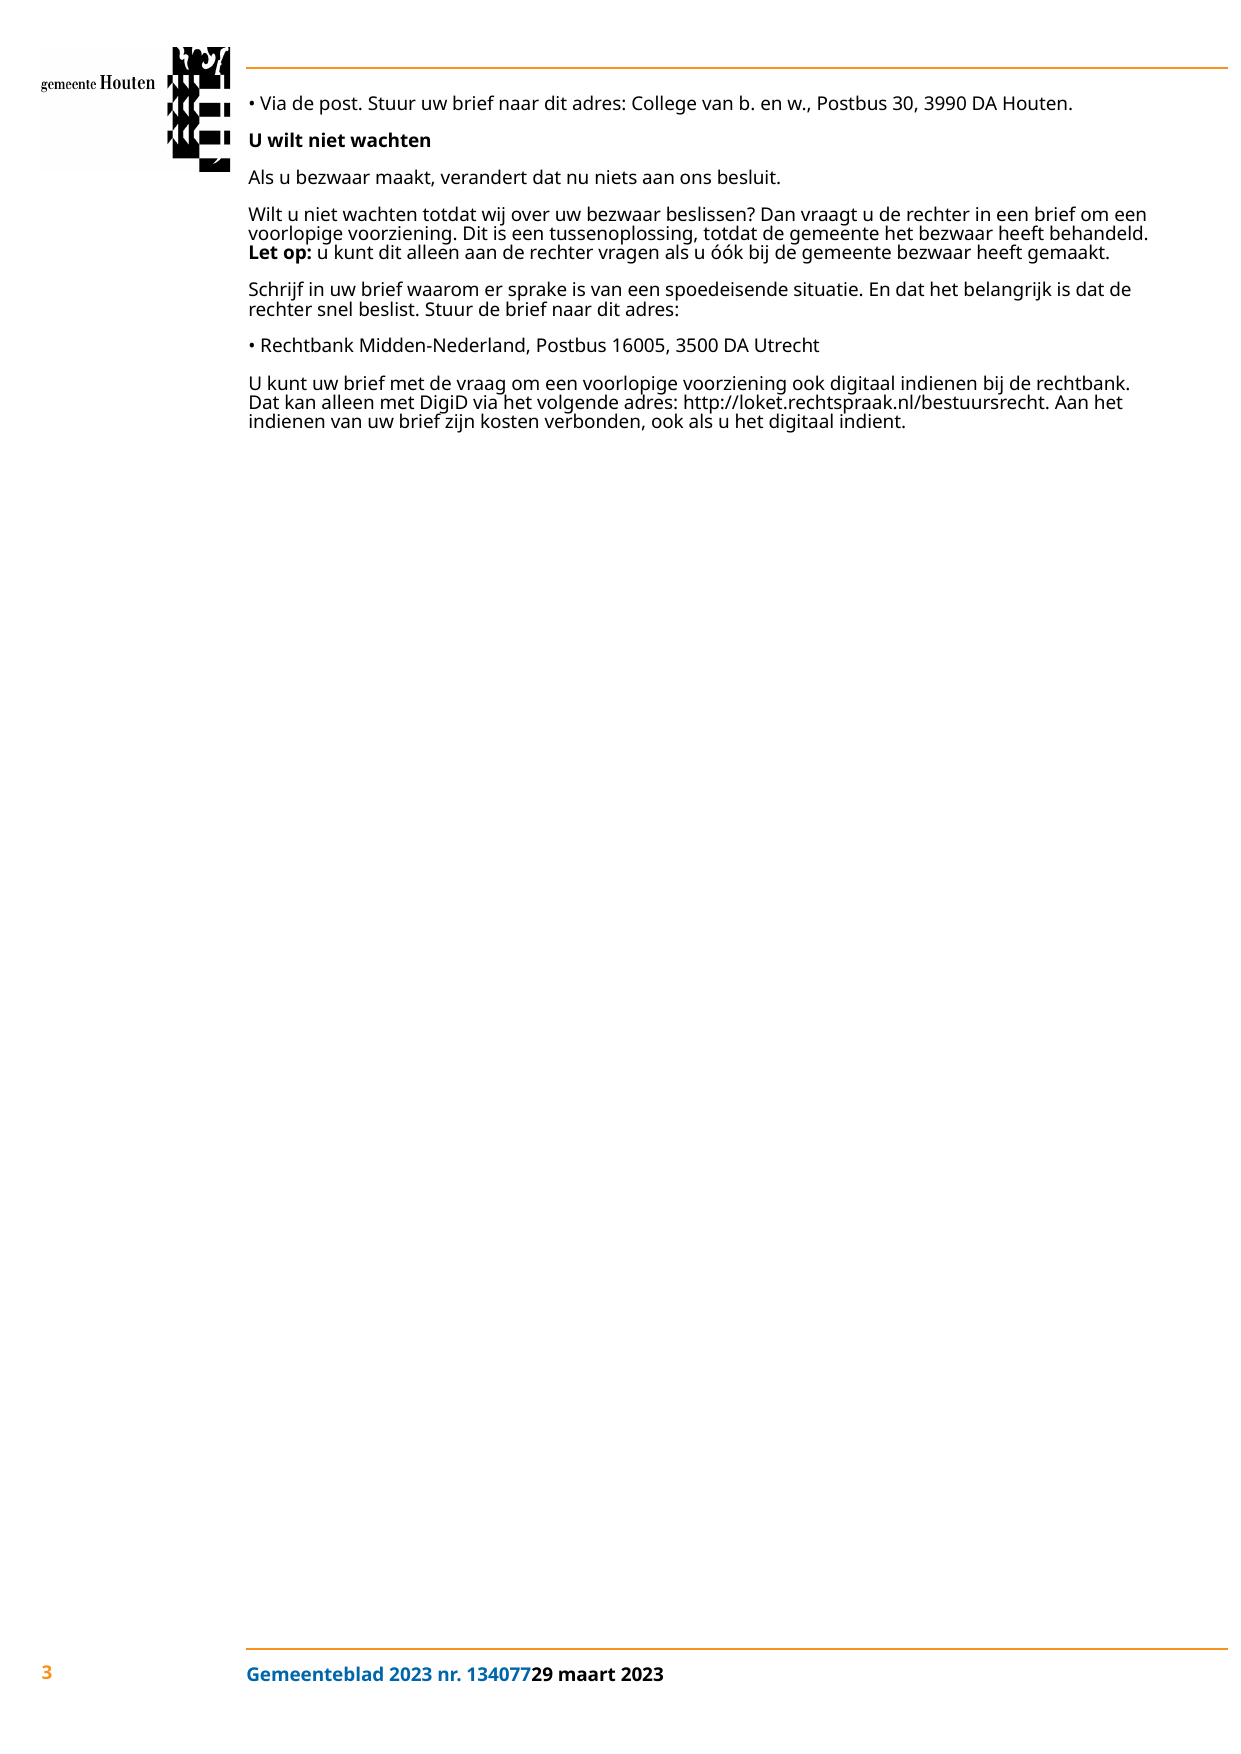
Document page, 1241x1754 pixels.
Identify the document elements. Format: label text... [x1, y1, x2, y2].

text Schrijf in uw brief waarom er sprake is van een spoedeisende situatie. En dat het belangrijk is dat de rechter snel beslist. Stuur de brief naar dit adres: [248, 281, 1152, 320]
text • Via de post. Stuur uw brief naar dit adres: College van b. en w., Postbus 30, 3990 DA Houten. [248, 95, 1152, 114]
text Als u bezwaar maakt, verandert dat nu niets aan ons besluit. [248, 169, 1152, 188]
text U kunt uw brief met de vraag om een voorlopige voorziening ook digitaal indienen bij de rechtbank. Dat kan alleen met DigiD via het volgende adres: http://loket.rechtspraak.nl/bestuursrecht. Aan het indienen van uw brief zijn kosten verbonden, ook als u het digitaal indient. [248, 374, 1152, 432]
picture [41, 47, 231, 172]
text U wilt niet wachten [248, 132, 1152, 151]
text • Rechtbank Midden-Nederland, Postbus 16005, 3500 DA Utrecht [248, 337, 1152, 357]
text Wilt u niet wachten totdat wij over uw bezwaar beslissen? Dan vraagt u de rechter in een brief om een voorlopige voorziening. Dit is een tussenoplossing, totdat de gemeente het bezwaar heeft behandeld. Let op: u kunt dit alleen aan de rechter vragen als u óók bij de gemeente bezwaar heeft gemaakt. [248, 206, 1152, 263]
